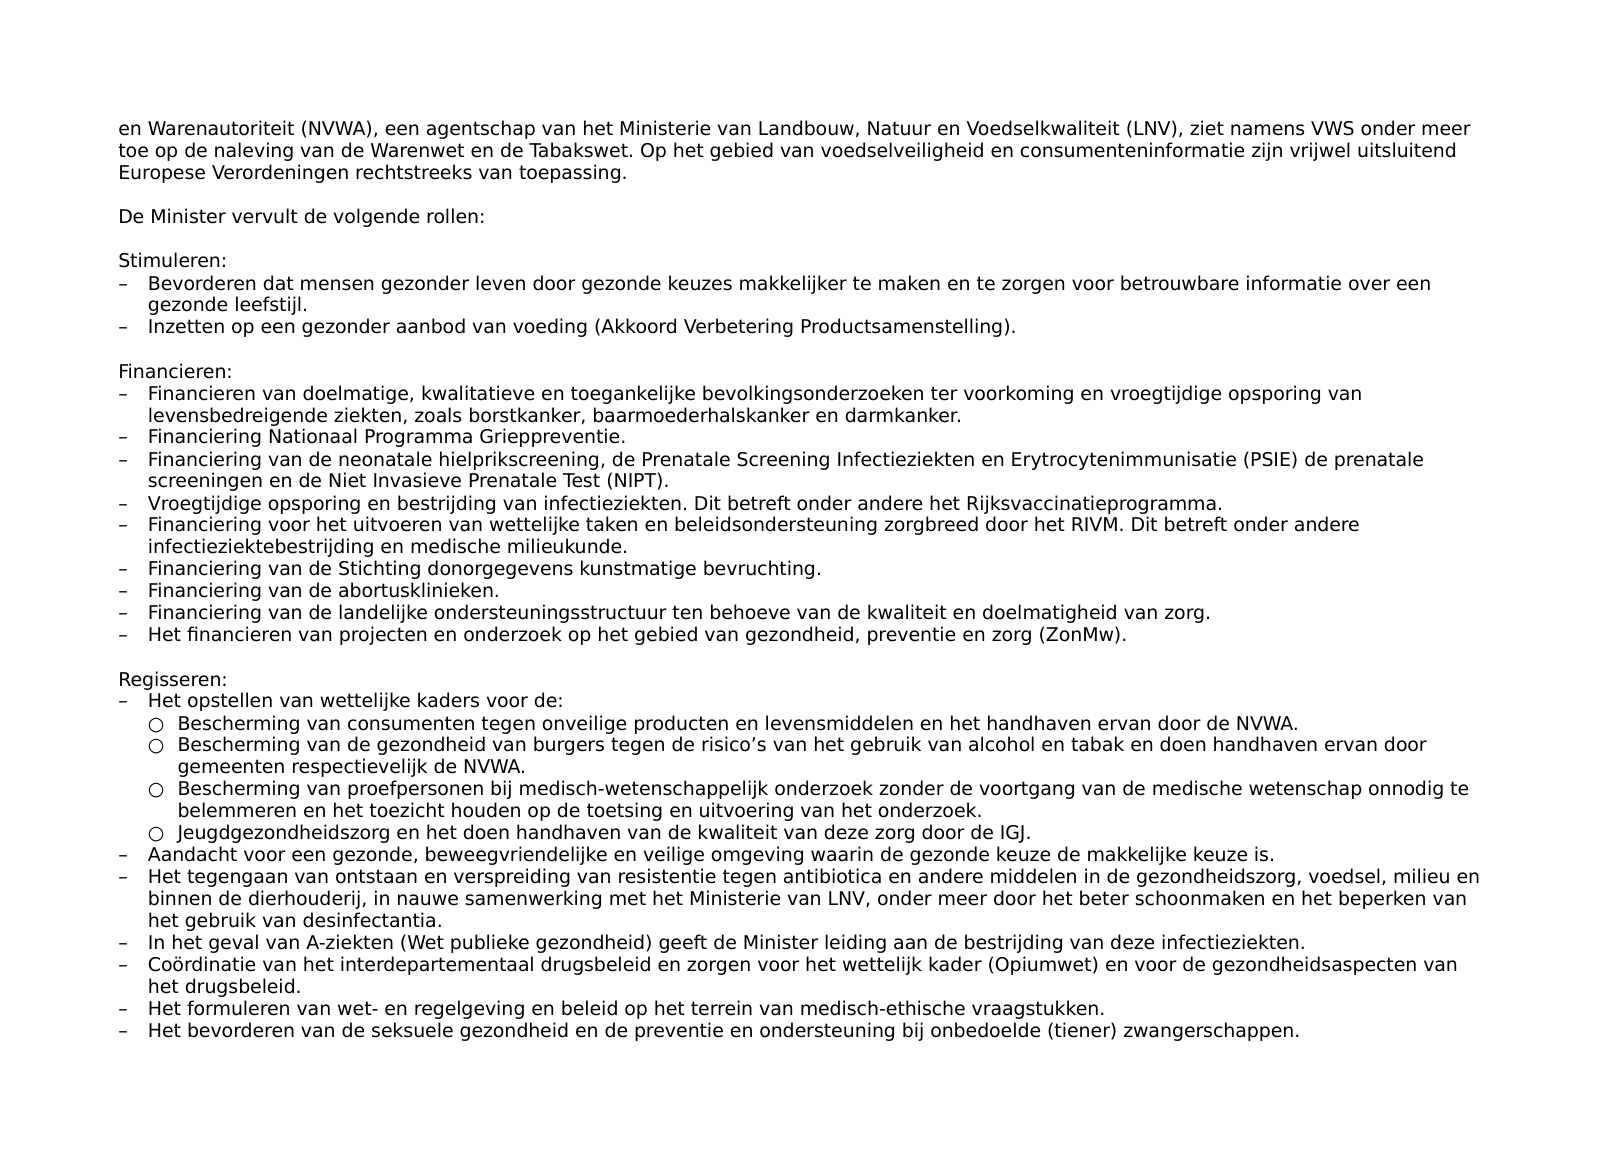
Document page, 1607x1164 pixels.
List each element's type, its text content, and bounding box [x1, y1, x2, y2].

text ○ Bescherming van proefpersonen bij medisch-wetenschappelijk onderzoek zonder de voortgang van de medische wetenschap onnodig te belemmeren en het toezicht houden op de toetsing en uitvoering van het onderzoek. [148, 778, 1488, 822]
text Regisseren: [118, 668, 1488, 690]
text Stimuleren: [118, 250, 1488, 272]
text – Financiering van de abortusklinieken. [118, 580, 1488, 602]
text en Warenautoriteit (NVWA), een agentschap van het Ministerie van Landbouw, Natuur en Voedselkwaliteit (LNV), ziet namens VWS onder meer toe op de naleving van de Warenwet en de Tabakswet. Op het gebied van voedselveiligheid en consumenteninformatie zijn vrijwel uitsluitend Europese Verordeningen rechtstreeks van toepassing. [118, 118, 1488, 184]
text ○ Bescherming van consumenten tegen onveilige producten en levensmiddelen en het handhaven ervan door de NVWA. [148, 712, 1488, 734]
text – Vroegtijdige opsporing en bestrijding van infectieziekten. Dit betreft onder andere het Rijksvaccinatieprogramma. [118, 492, 1488, 514]
text – Financiering van de Stichting donorgegevens kunstmatige bevruchting. [118, 558, 1488, 580]
text – Aandacht voor een gezonde, beweegvriendelijke en veilige omgeving waarin de gezonde keuze de makkelijke keuze is. [118, 844, 1488, 866]
text – Financiering Nationaal Programma Grieppreventie. [118, 426, 1488, 448]
text Financieren: [118, 361, 1488, 382]
text – Het bevorderen van de seksuele gezondheid en de preventie en ondersteuning bij onbedoelde (tiener) zwangerschappen. [118, 1020, 1488, 1042]
text – Het financieren van projecten en onderzoek op het gebied van gezondheid, preventie en zorg (ZonMw). [118, 624, 1488, 646]
text – Bevorderen dat mensen gezonder leven door gezonde keuzes makkelijker te maken en te zorgen voor betrouwbare informatie over een gezonde leefstijl. [118, 272, 1488, 316]
text – Financiering van de neonatale hielprikscreening, de Prenatale Screening Infectieziekten en Erytrocytenimmunisatie (PSIE) de prenatale screeningen en de Niet Invasieve Prenatale Test (NIPT). [118, 448, 1488, 492]
text – In het geval van A-ziekten (Wet publieke gezondheid) geeft de Minister leiding aan de bestrijding van deze infectieziekten. [118, 932, 1488, 954]
text ○ Bescherming van de gezondheid van burgers tegen de risico’s van het gebruik van alcohol en tabak en doen handhaven ervan door gemeenten respectievelijk de NVWA. [148, 734, 1488, 778]
text – Financieren van doelmatige, kwalitatieve en toegankelijke bevolkingsonderzoeken ter voorkoming en vroegtijdige opsporing van levensbedreigende ziekten, zoals borstkanker, baarmoederhalskanker en darmkanker. [118, 382, 1488, 426]
text De Minister vervult de volgende rollen: [118, 206, 1488, 228]
text – Coördinatie van het interdepartementaal drugsbeleid en zorgen voor het wettelijk kader (Opiumwet) en voor de gezondheidsaspecten van het drugsbeleid. [118, 954, 1488, 998]
text – Inzetten op een gezonder aanbod van voeding (Akkoord Verbetering Productsamenstelling). [118, 316, 1488, 338]
text ○ Jeugdgezondheidszorg en het doen handhaven van de kwaliteit van deze zorg door de IGJ. [148, 822, 1488, 844]
text – Het formuleren van wet- en regelgeving en beleid op het terrein van medisch-ethische vraagstukken. [118, 998, 1488, 1020]
text – Financiering voor het uitvoeren van wettelijke taken en beleidsondersteuning zorgbreed door het RIVM. Dit betreft onder andere infectieziektebestrijding en medische milieukunde. [118, 514, 1488, 558]
text – Het tegengaan van ontstaan en verspreiding van resistentie tegen antibiotica en andere middelen in de gezondheidszorg, voedsel, milieu en binnen de dierhouderij, in nauwe samenwerking met het Ministerie van LNV, onder meer door het beter schoonmaken en het beperken van het gebruik van desinfectantia. [118, 866, 1488, 932]
text – Financiering van de landelijke ondersteuningsstructuur ten behoeve van de kwaliteit en doelmatigheid van zorg. [118, 602, 1488, 624]
text – Het opstellen van wettelijke kaders voor de: [118, 690, 1488, 712]
